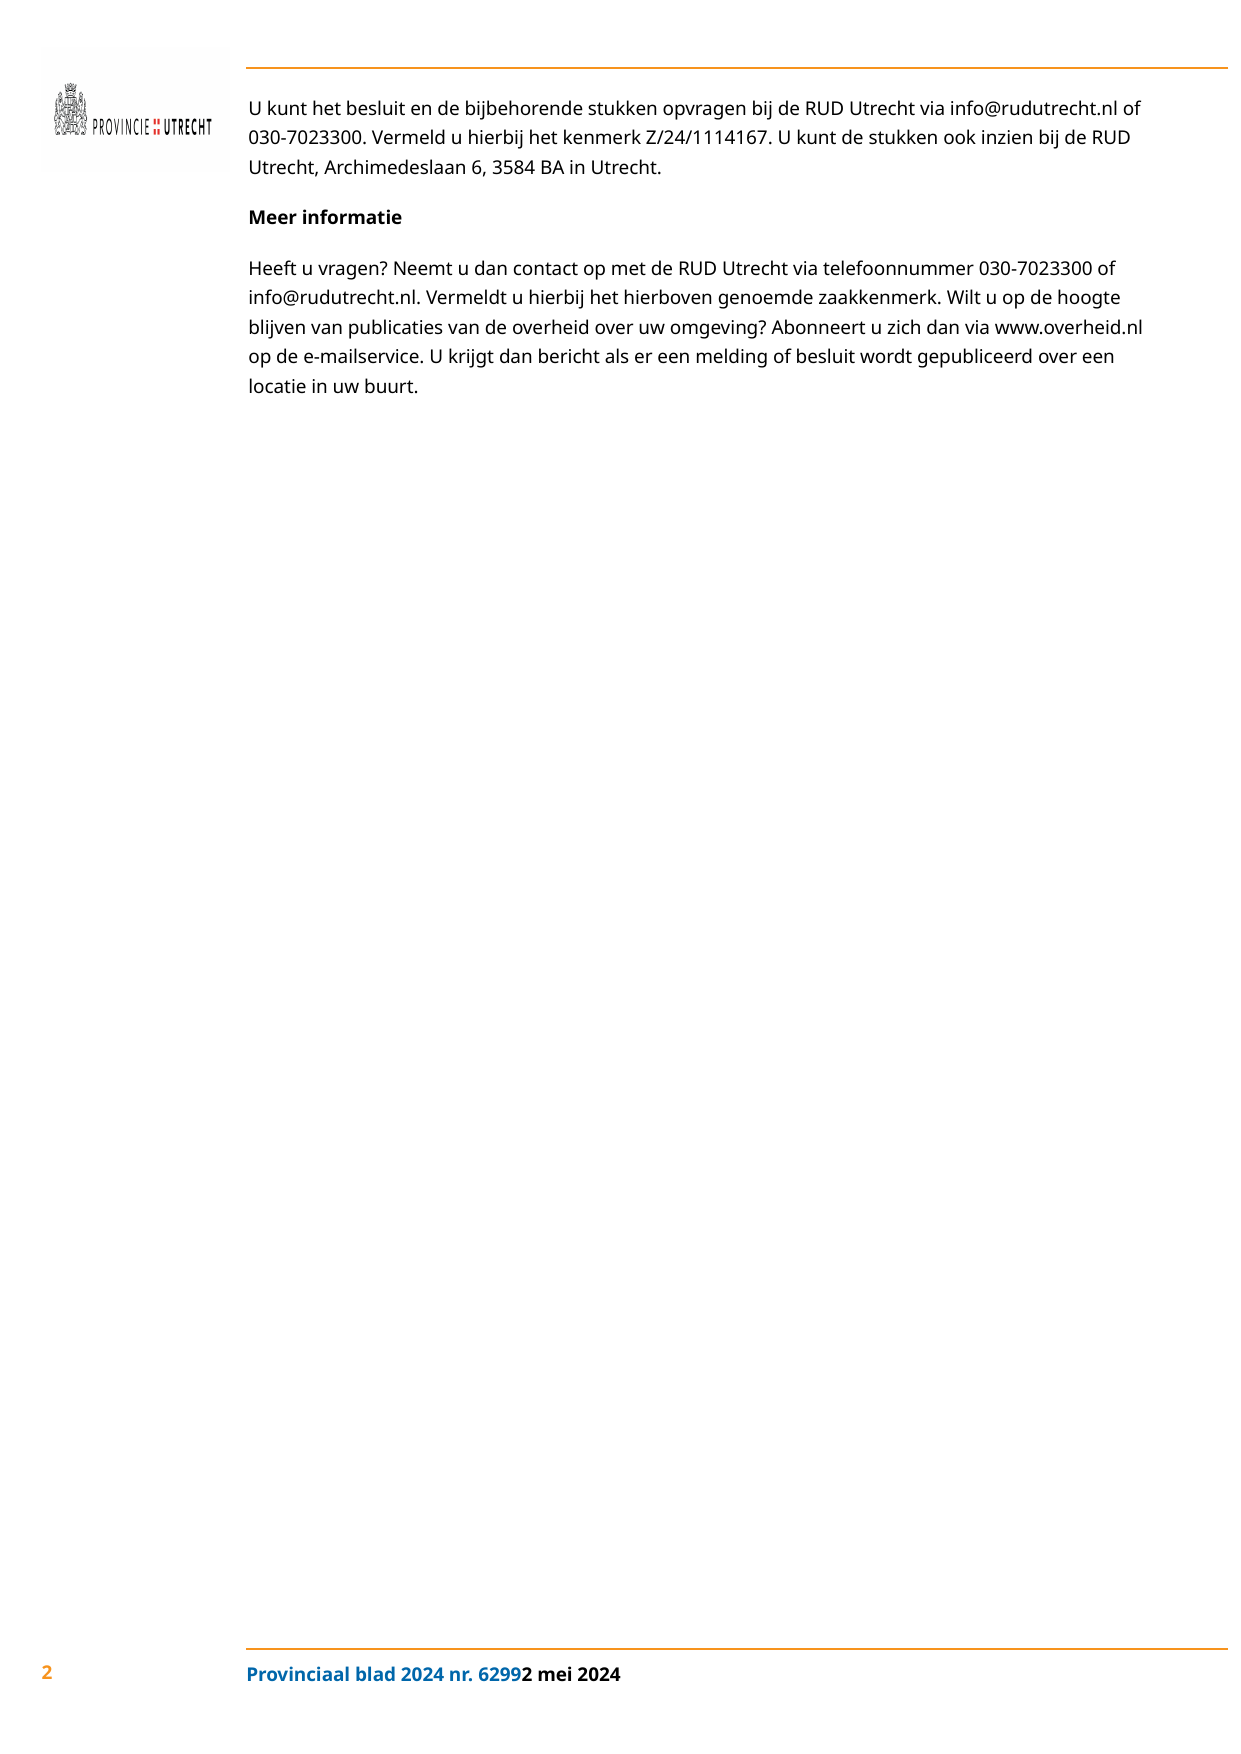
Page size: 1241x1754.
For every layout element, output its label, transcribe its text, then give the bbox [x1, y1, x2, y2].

text U kunt het besluit en de bijbehorende stukken opvragen bij de RUD Utrecht via info@rudutrecht.nl of 030-7023300. Vermeld u hierbij het kenmerk Z/24/1114167. U kunt de stukken ook inzien bij de RUD Utrecht, Archimedeslaan 6, 3584 BA in Utrecht. [248, 95, 1152, 180]
text Heeft u vragen? Neemt u dan contact op met de RUD Utrecht via telefoonnummer 030-7023300 of info@rudutrecht.nl. Vermeldt u hierbij het hierboven genoemde zaakkenmerk. Wilt u op de hoogte blijven van publicaties van de overheid over uw omgeving? Abonneert u zich dan via www.overheid.nl op de e-mailservice. U krijgt dan bericht als er een melding of besluit wordt gepubliceerd over een locatie in uw buurt. [248, 255, 1152, 399]
picture [41, 47, 231, 172]
text Meer informatie [248, 204, 1152, 230]
